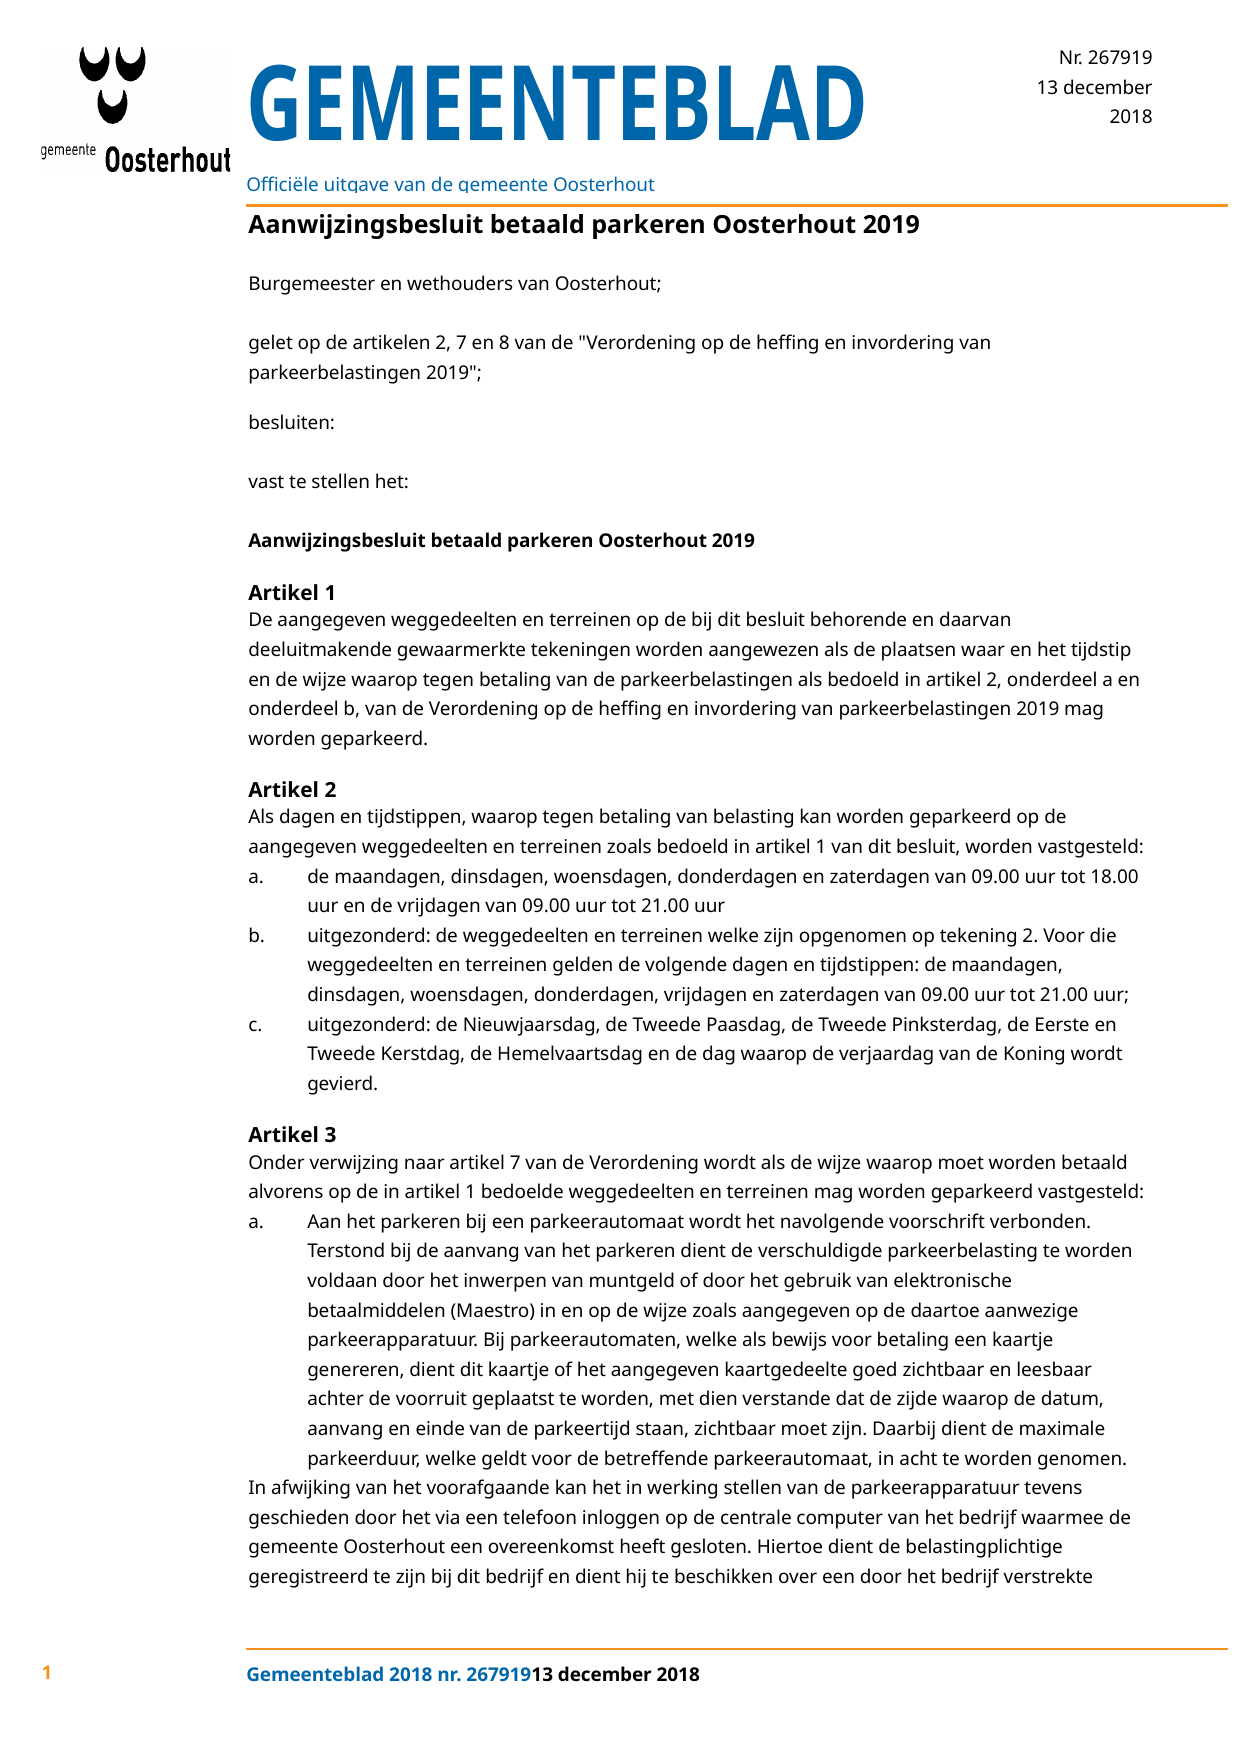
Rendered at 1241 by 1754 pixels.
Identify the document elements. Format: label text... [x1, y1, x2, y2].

text De aangegeven weggedeelten en terreinen op de bij dit besluit behorende en daarvan deeluitmakende gewaarmerkte tekeningen worden aangewezen als de plaatsen waar en het tijdstip en de wijze waarop tegen betaling van de parkeerbelastingen als bedoeld in artikel 2, onderdeel a en onderdeel b, van de Verordening op de heffing en invordering van parkeerbelastingen 2019 mag worden geparkeerd. [248, 607, 1152, 751]
text Als dagen en tijdstippen, waarop tegen betaling van belasting kan worden geparkeerd op de aangegeven weggedeelten en terreinen zoals bedoeld in artikel 1 van dit besluit, worden vastgesteld: [248, 804, 1152, 859]
text vast te stellen het: [248, 468, 1152, 494]
text In afwijking van het voorafgaande kan het in werking stellen van de parkeerapparatuur tevens geschieden door het via een telefoon inloggen op de centrale computer van het bedrijf waarmee de gemeente Oosterhout een overeenkomst heeft gesloten. Hiertoe dient de belastingplichtige geregistreerd te zijn bij dit bedrijf en dient hij te beschikken over een door het bedrijf verstrekte [248, 1474, 1152, 1589]
text Burgemeester en wethouders van Oosterhout; [248, 270, 1152, 296]
text Artikel 1 [248, 578, 1152, 607]
list uitgezonderd: de Nieuwjaarsdag, de Tweede Paasdag, de Tweede Pinksterdag, de Eerste en Tweede Kerstdag, de Hemelvaartsdag en de dag waarop de verjaardag van de Koning wordt gevierd. [248, 1011, 1152, 1096]
text gelet op de artikelen 2, 7 en 8 van de "Verordening op de heffing en invordering van parkeerbelastingen 2019"; [248, 329, 1152, 385]
text Aanwijzingsbesluit betaald parkeren Oosterhout 2019 [248, 528, 1152, 553]
list Aan het parkeren bij een parkeerautomaat wordt het navolgende voorschrift verbonden. Terstond bij de aanvang van het parkeren dient de verschuldigde parkeerbelasting te worden voldaan door het inwerpen van muntgeld of door het gebruik van elektronische betaalmiddelen (Maestro) in en op de wijze zoals aangegeven op de daartoe aanwezige parkeerapparatuur. Bij parkeerautomaten, welke als bewijs voor betaling een kaartje genereren, dient dit kaartje of het aangegeven kaartgedeelte goed zichtbaar en leesbaar achter de voorruit geplaatst te worden, met dien verstande dat de zijde waarop de datum, aanvang en einde van de parkeertijd staan, zichtbaar moet zijn. Daarbij dient de maximale parkeerduur, welke geldt voor de betreffende parkeerautomaat, in acht te worden genomen. [248, 1208, 1152, 1470]
text Aanwijzingsbesluit betaald parkeren Oosterhout 2019 [248, 207, 1152, 241]
picture [41, 47, 231, 172]
text Onder verwijzing naar artikel 7 van de Verordening wordt als de wijze waarop moet worden betaald alvorens op de in artikel 1 bedoelde weggedeelten en terreinen mag worden geparkeerd vastgesteld: [248, 1149, 1152, 1204]
text Artikel 2 [248, 775, 1152, 804]
list de maandagen, dinsdagen, woensdagen, donderdagen en zaterdagen van 09.00 uur tot 18.00 uur en de vrijdagen van 09.00 uur tot 21.00 uur [248, 863, 1152, 918]
list uitgezonderd: de weggedeelten en terreinen welke zijn opgenomen op tekening 2. Voor die weggedeelten en terreinen gelden de volgende dagen en tijdstippen: de maandagen, dinsdagen, woensdagen, donderdagen, vrijdagen en zaterdagen van 09.00 uur tot 21.00 uur; [248, 922, 1152, 1007]
text Artikel 3 [248, 1120, 1152, 1149]
text besluiten: [248, 409, 1152, 435]
